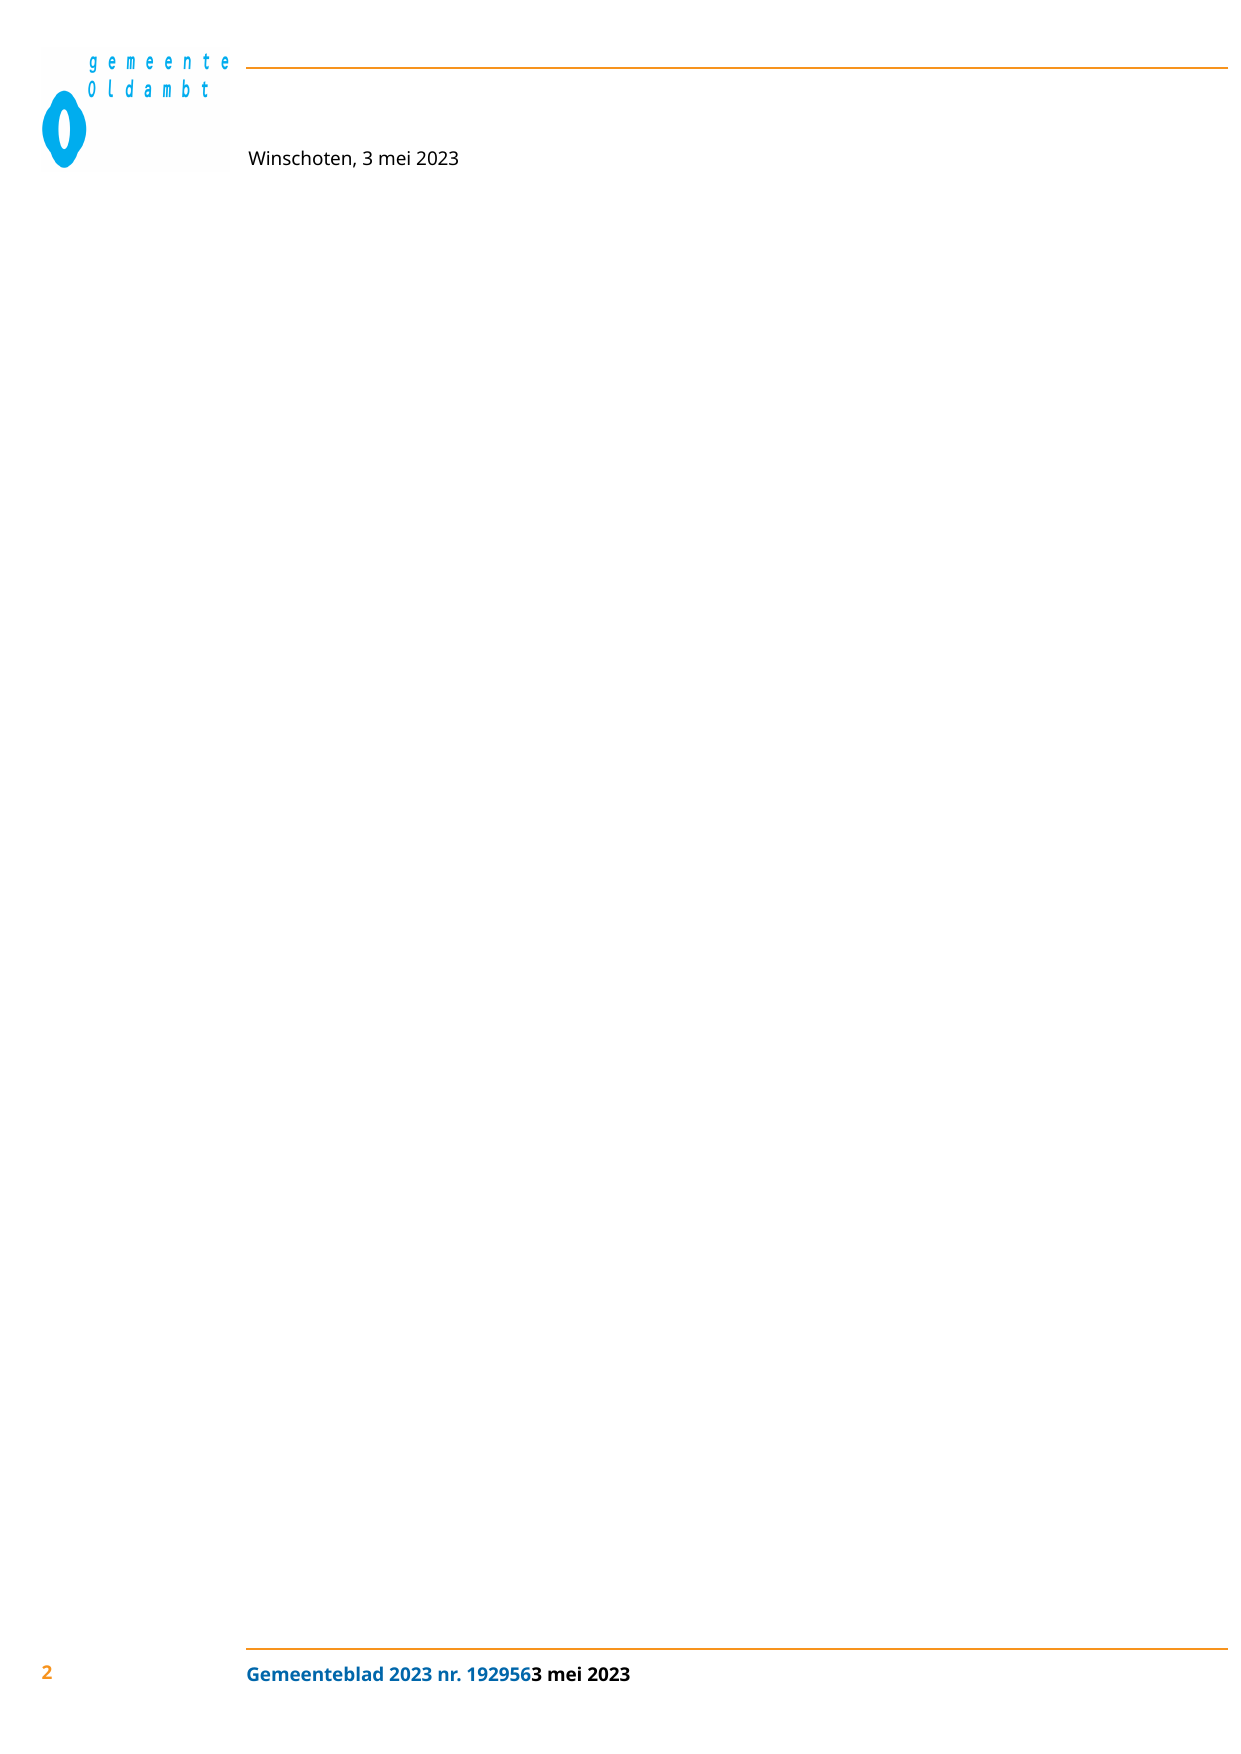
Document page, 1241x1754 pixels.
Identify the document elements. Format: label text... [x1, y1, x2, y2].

picture [41, 47, 231, 172]
text Winschoten, 3 mei 2023 [248, 145, 1152, 171]
